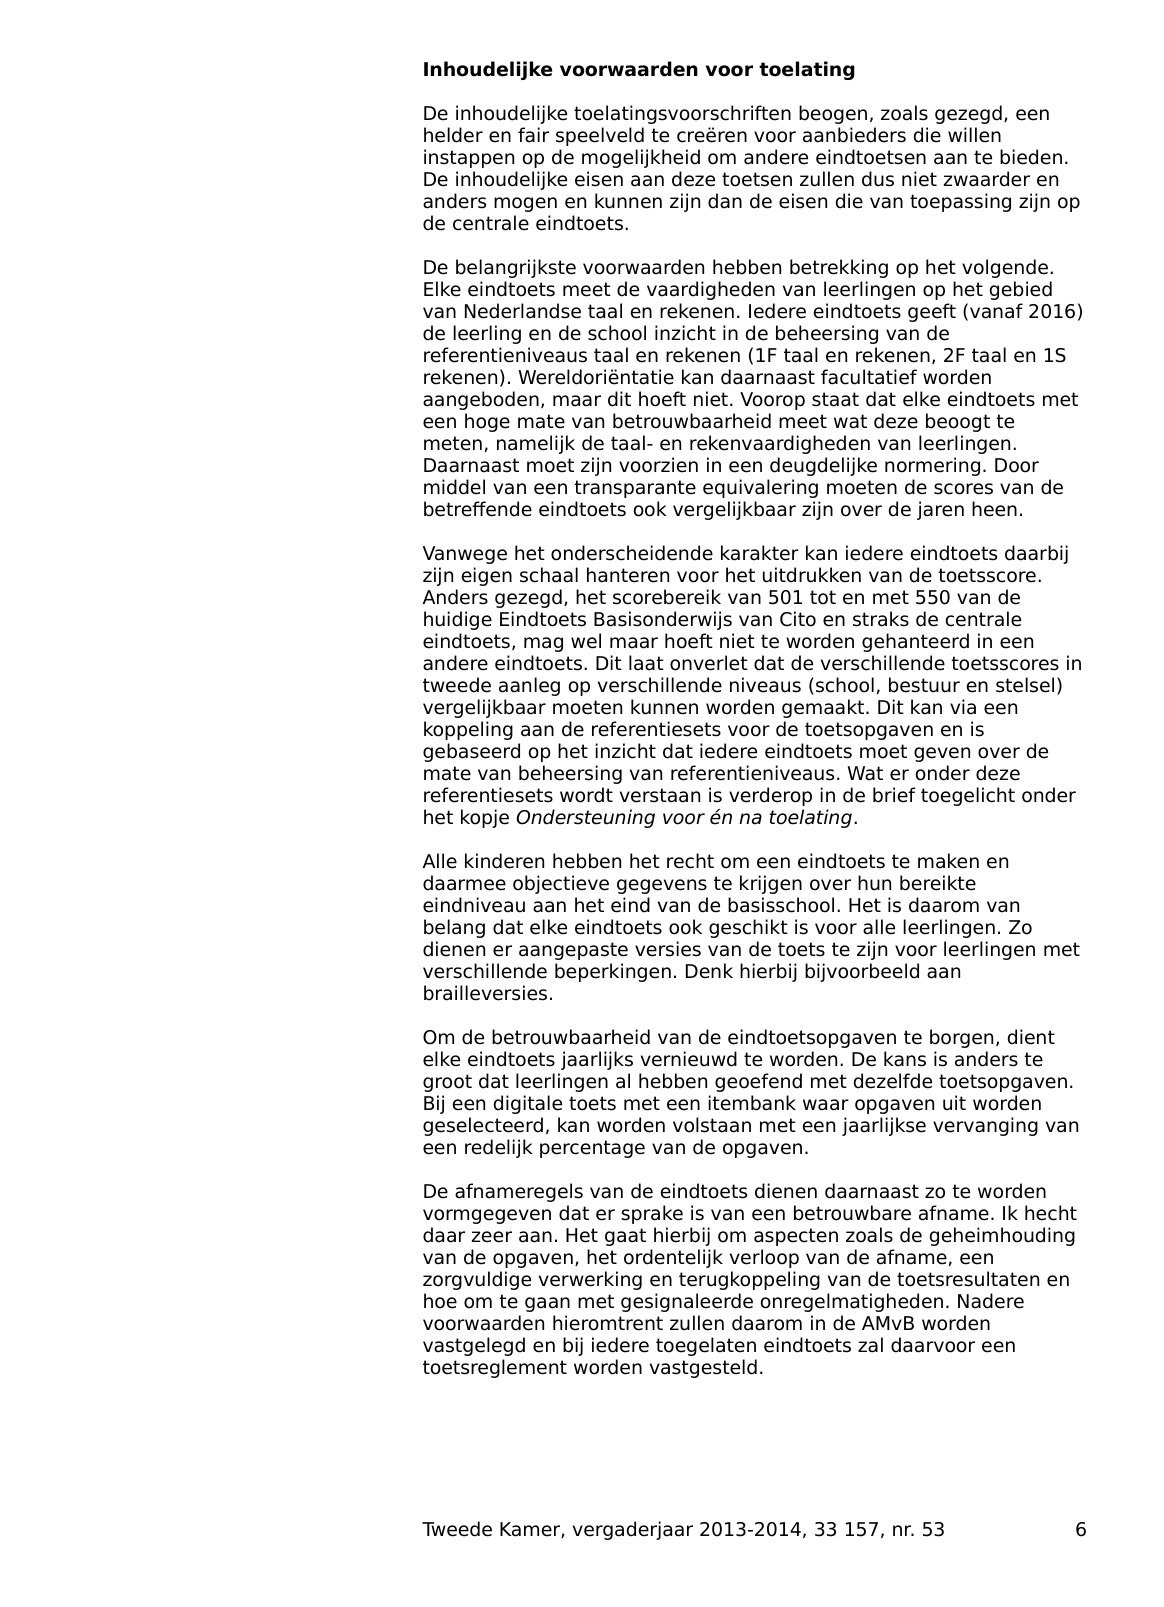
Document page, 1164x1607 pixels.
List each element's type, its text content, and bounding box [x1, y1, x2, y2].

text Vanwege het onderscheidende karakter kan iedere eindtoets daarbij zijn eigen schaal hanteren voor het uitdrukken van de toetsscore. Anders gezegd, het scorebereik van 501 tot en met 550 van de huidige Eindtoets Basisonderwijs van Cito en straks de centrale eindtoets, mag wel maar hoeft niet te worden gehanteerd in een andere eindtoets. Dit laat onverlet dat de verschillende toetsscores in tweede aanleg op verschillende niveaus (school, bestuur en stelsel) vergelijkbaar moeten kunnen worden gemaakt. Dit kan via een koppeling aan de referentiesets voor de toetsopgaven en is gebaseerd op het inzicht dat iedere eindtoets moet geven over de mate van beheersing van referentieniveaus. Wat er onder deze referentiesets wordt verstaan is verderop in de brief toegelicht onder het kopje Ondersteuning voor én na toelating. [422, 543, 1087, 829]
text Om de betrouwbaarheid van de eindtoetsopgaven te borgen, dient elke eindtoets jaarlijks vernieuwd te worden. De kans is anders te groot dat leerlingen al hebben geoefend met dezelfde toetsopgaven. Bij een digitale toets met een itembank waar opgaven uit worden geselecteerd, kan worden volstaan met een jaarlijkse vervanging van een redelijk percentage van de opgaven. [422, 1027, 1087, 1159]
text De afnameregels van de eindtoets dienen daarnaast zo te worden vormgegeven dat er sprake is van een betrouwbare afname. Ik hecht daar zeer aan. Het gaat hierbij om aspecten zoals de geheimhouding van de opgaven, het ordentelijk verloop van de afname, een zorgvuldige verwerking en terugkoppeling van de toetsresultaten en hoe om te gaan met gesignaleerde onregelmatigheden. Nadere voorwaarden hieromtrent zullen daarom in de AMvB worden vastgelegd en bij iedere toegelaten eindtoets zal daarvoor een toetsreglement worden vastgesteld. [422, 1181, 1087, 1379]
text De belangrijkste voorwaarden hebben betrekking op het volgende. Elke eindtoets meet de vaardigheden van leerlingen op het gebied van Nederlandse taal en rekenen. Iedere eindtoets geeft (vanaf 2016) de leerling en de school inzicht in de beheersing van de referentieniveaus taal en rekenen (1F taal en rekenen, 2F taal en 1S rekenen). Wereldoriëntatie kan daarnaast facultatief worden aangeboden, maar dit hoeft niet. Voorop staat dat elke eindtoets met een hoge mate van betrouwbaarheid meet wat deze beoogt te meten, namelijk de taal- en rekenvaardigheden van leerlingen. Daarnaast moet zijn voorzien in een deugdelijke normering. Door middel van een transparante equivalering moeten de scores van de betreffende eindtoets ook vergelijkbaar zijn over de jaren heen. [422, 257, 1087, 521]
subtitle Inhoudelijke voorwaarden voor toelating [422, 59, 1087, 81]
text Alle kinderen hebben het recht om een eindtoets te maken en daarmee objectieve gegevens te krijgen over hun bereikte eindniveau aan het eind van de basisschool. Het is daarom van belang dat elke eindtoets ook geschikt is voor alle leerlingen. Zo dienen er aangepaste versies van de toets te zijn voor leerlingen met verschillende beperkingen. Denk hierbij bijvoorbeeld aan brailleversies. [422, 851, 1087, 1005]
text De inhoudelijke toelatingsvoorschriften beogen, zoals gezegd, een helder en fair speelveld te creëren voor aanbieders die willen instappen op de mogelijkheid om andere eindtoetsen aan te bieden. De inhoudelijke eisen aan deze toetsen zullen dus niet zwaarder en anders mogen en kunnen zijn dan de eisen die van toepassing zijn op de centrale eindtoets. [422, 103, 1087, 235]
